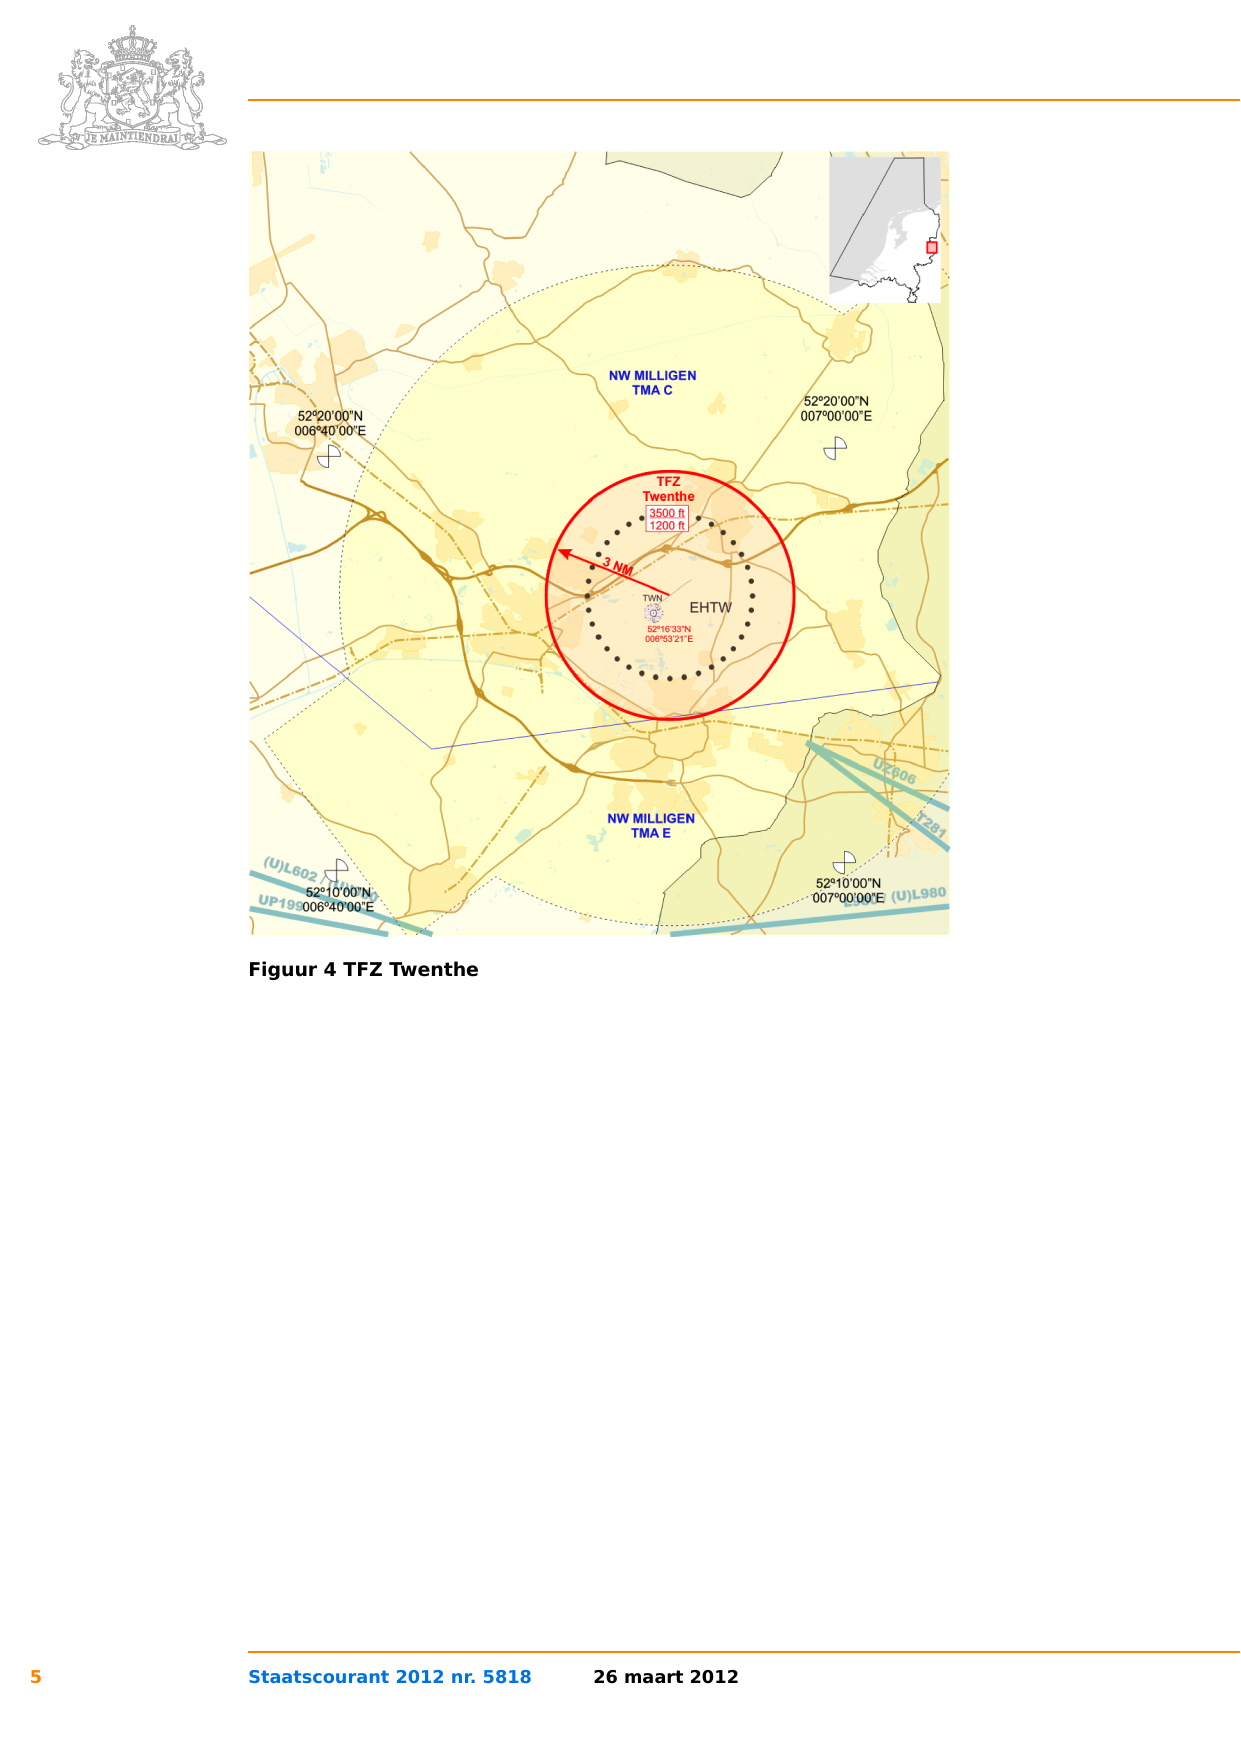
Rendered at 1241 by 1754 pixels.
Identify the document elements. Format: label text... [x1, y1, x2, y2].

picture [248, 151, 951, 937]
text Figuur 4 TFZ Twenthe [248, 959, 951, 981]
picture [38, 25, 227, 150]
